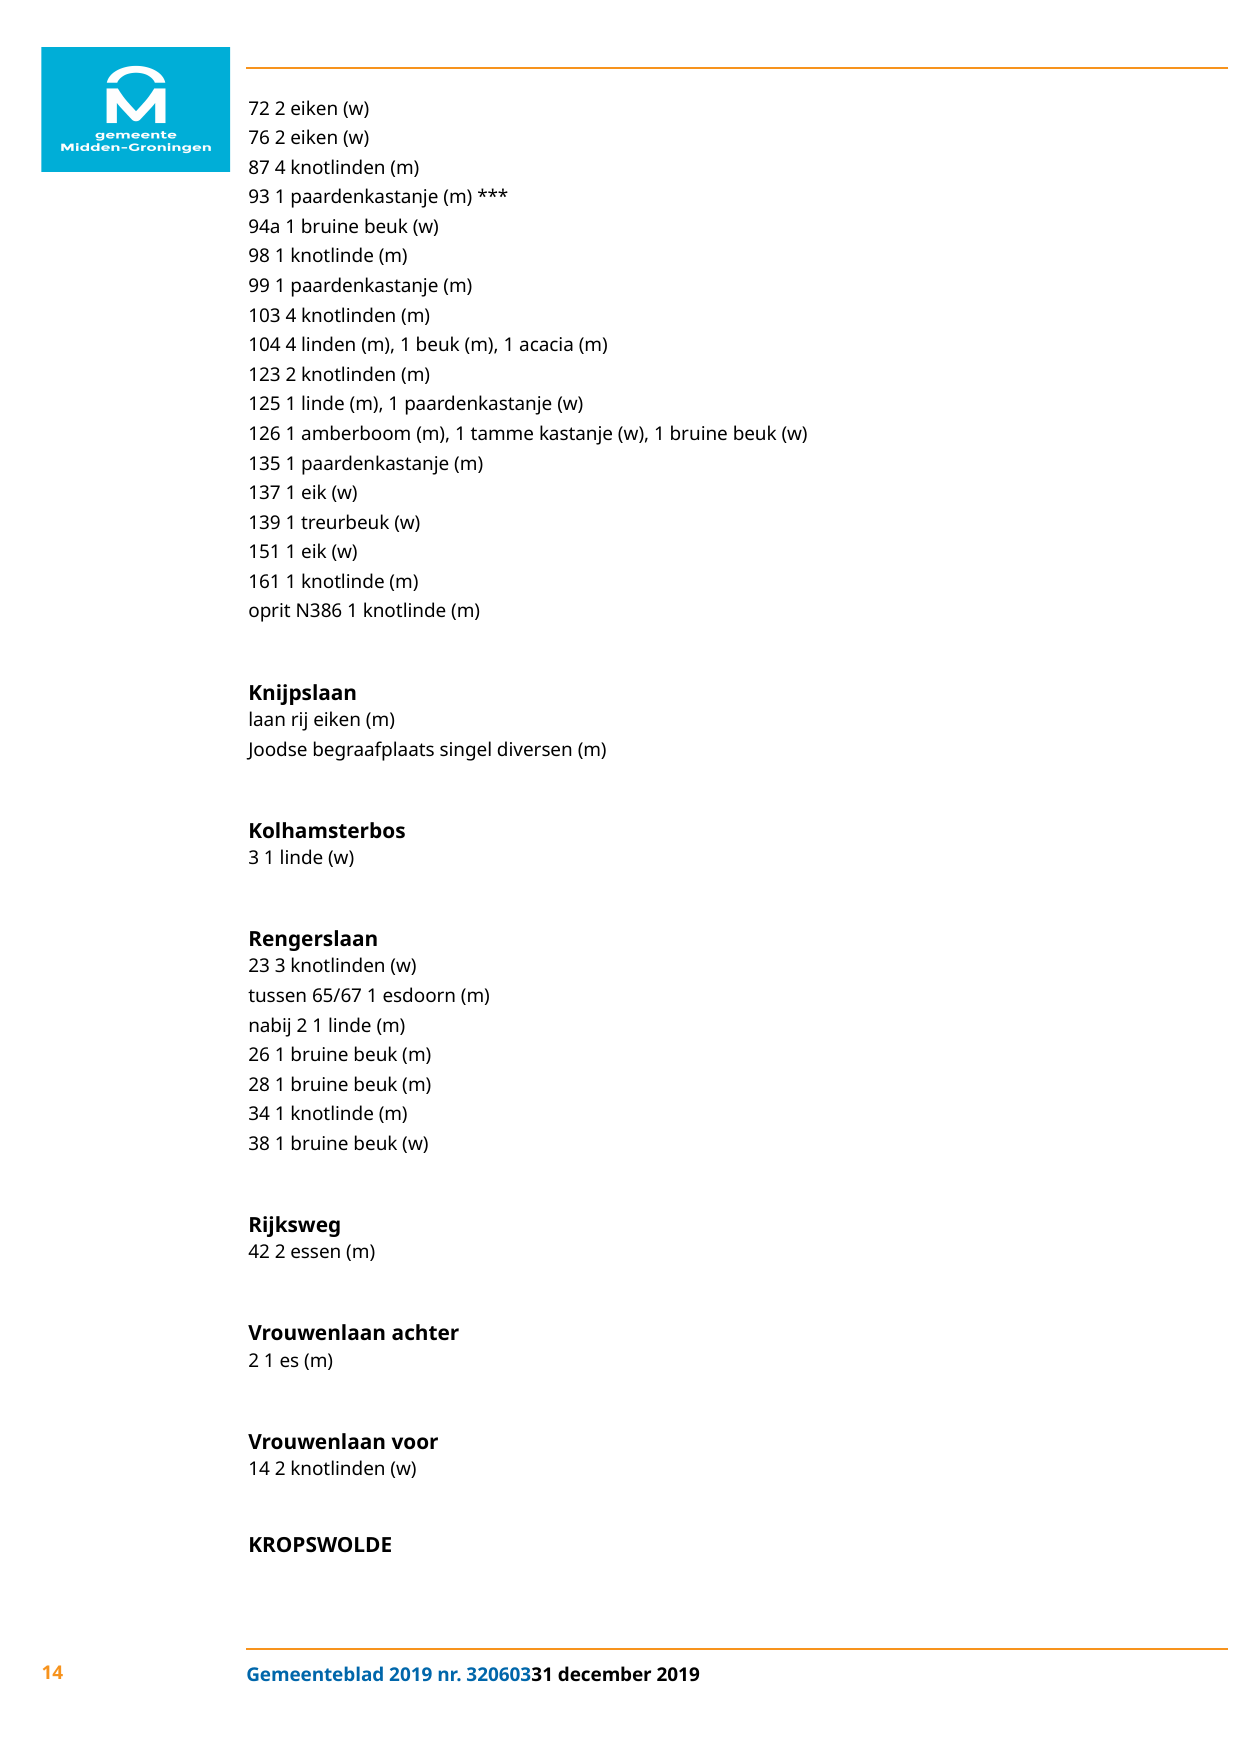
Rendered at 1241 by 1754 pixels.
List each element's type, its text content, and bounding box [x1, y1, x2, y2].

text 125 1 linde (m), 1 paardenkastanje (w) [248, 391, 1152, 416]
text Vrouwenlaan achter [248, 1318, 1152, 1347]
text Joodse begraafplaats singel diversen (m) [248, 736, 1152, 761]
text Rijksweg [248, 1210, 1152, 1238]
text 126 1 amberboom (m), 1 tamme kastanje (w), 1 bruine beuk (w) [248, 420, 1152, 446]
text 98 1 knotlinde (m) [248, 243, 1152, 268]
text oprit N386 1 knotlinde (m) [248, 598, 1152, 623]
text KROPSWOLDE [248, 1531, 1152, 1559]
text 14 2 knotlinden (w) [248, 1455, 1152, 1481]
text 72 2 eiken (w) [248, 95, 1152, 121]
text 34 1 knotlinde (m) [248, 1101, 1152, 1126]
text 28 1 bruine beuk (m) [248, 1071, 1152, 1097]
text laan rij eiken (m) [248, 706, 1152, 732]
text tussen 65/67 1 esdoorn (m) [248, 982, 1152, 1008]
text 3 1 linde (w) [248, 844, 1152, 870]
picture [108, 66, 164, 82]
text Kolhamsterbos [248, 816, 1152, 844]
text 104 4 linden (m), 1 beuk (m), 1 acacia (m) [248, 331, 1152, 357]
text 139 1 treurbeuk (w) [248, 509, 1152, 535]
text 23 3 knotlinden (w) [248, 953, 1152, 978]
text 76 2 eiken (w) [248, 124, 1152, 150]
text nabij 2 1 linde (m) [248, 1012, 1152, 1037]
text 135 1 paardenkastanje (m) [248, 450, 1152, 476]
text 26 1 bruine beuk (m) [248, 1041, 1152, 1067]
text 94a 1 bruine beuk (w) [248, 213, 1152, 239]
text 103 4 knotlinden (m) [248, 302, 1152, 328]
text 42 2 essen (m) [248, 1238, 1152, 1264]
text Vrouwenlaan voor [248, 1427, 1152, 1455]
text 2 1 es (m) [248, 1347, 1152, 1373]
text Knijpslaan [248, 678, 1152, 706]
text 87 4 knotlinden (m) [248, 154, 1152, 180]
picture [107, 89, 165, 122]
text 38 1 bruine beuk (w) [248, 1130, 1152, 1156]
text 161 1 knotlinde (m) [248, 568, 1152, 594]
text 99 1 paardenkastanje (m) [248, 272, 1152, 298]
text 123 2 knotlinden (m) [248, 361, 1152, 387]
text 151 1 eik (w) [248, 538, 1152, 564]
text 137 1 eik (w) [248, 479, 1152, 505]
text 93 1 paardenkastanje (m) *** [248, 183, 1152, 209]
picture [184, 146, 190, 153]
text Rengerslaan [248, 924, 1152, 953]
